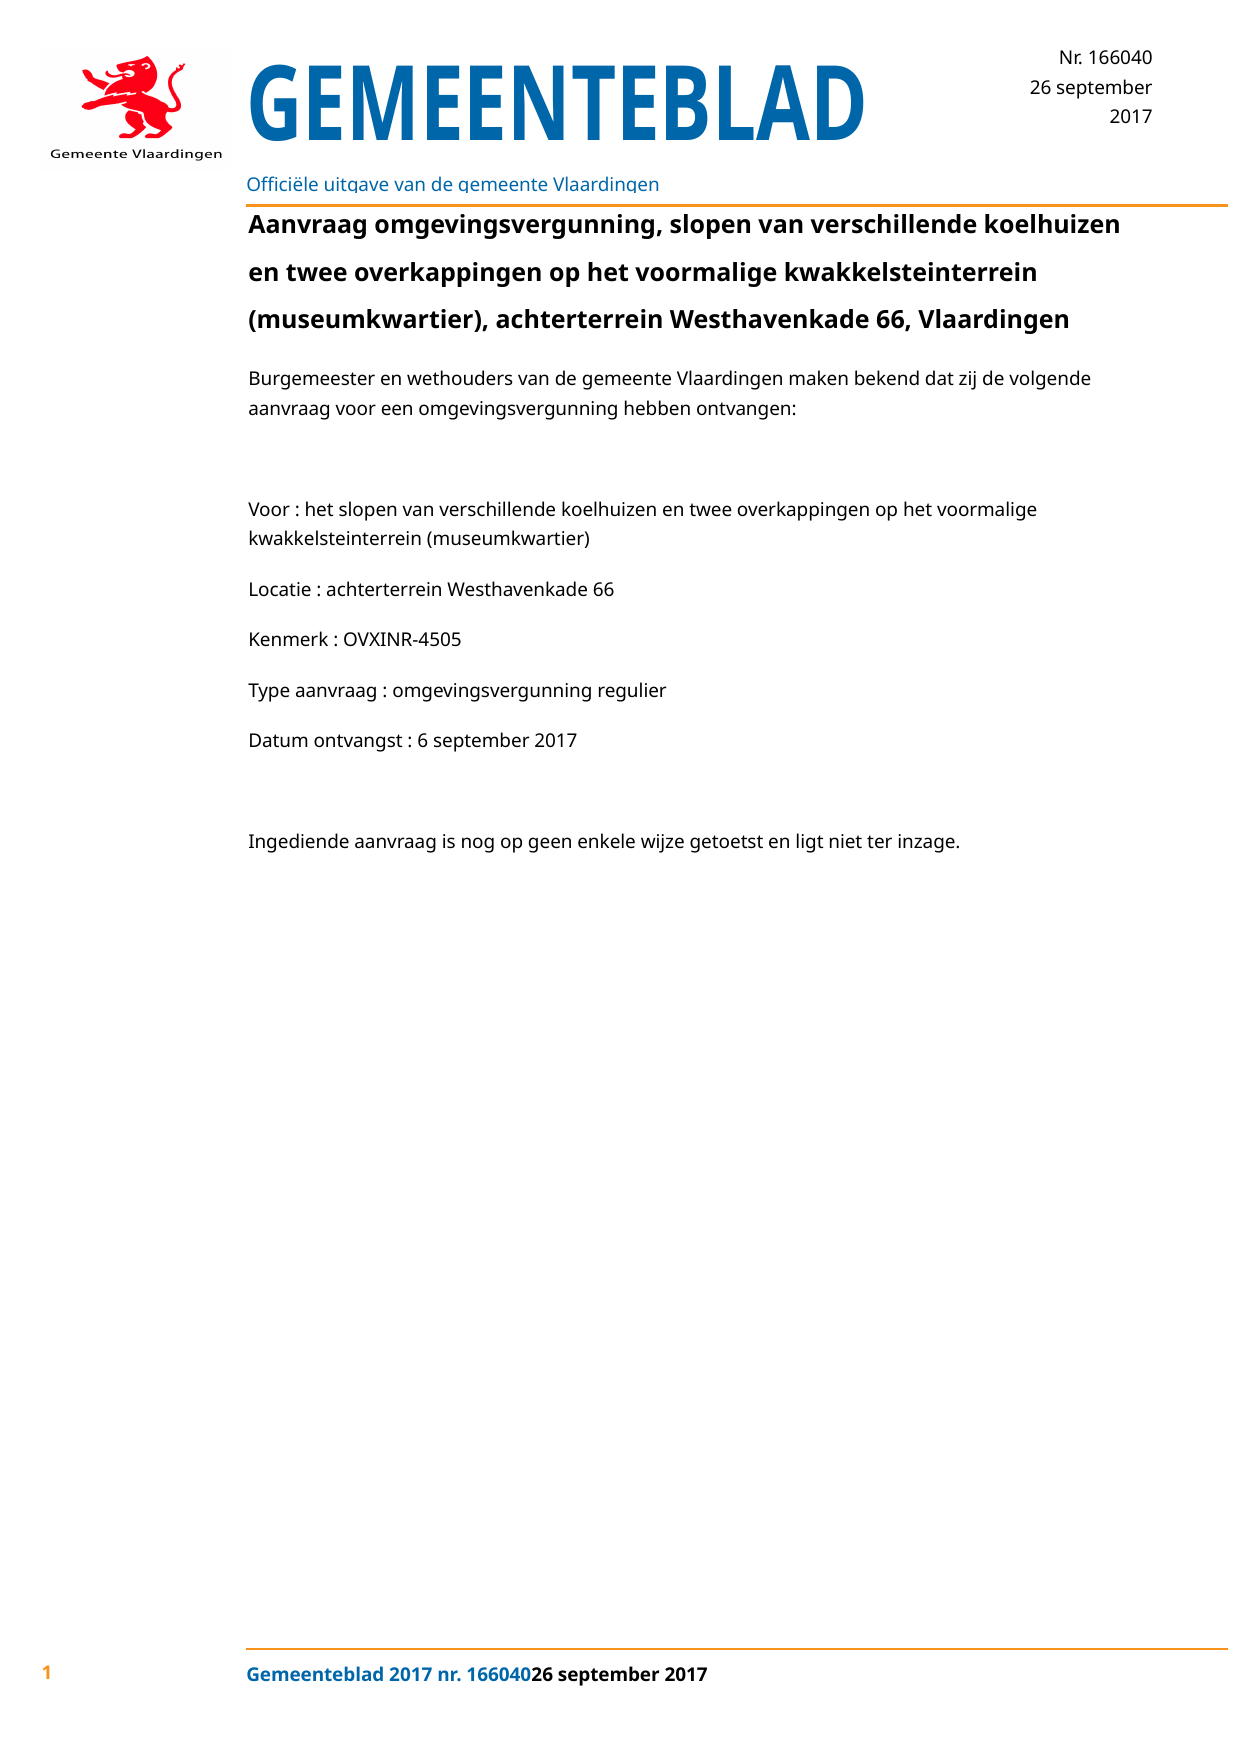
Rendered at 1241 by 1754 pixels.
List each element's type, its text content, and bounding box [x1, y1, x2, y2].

text Type aanvraag : omgevingsvergunning regulier [248, 677, 1152, 702]
text Ingediende aanvraag is nog op geen enkele wijze getoetst en ligt niet ter inzage. [248, 828, 1152, 854]
text Aanvraag omgevingsvergunning, slopen van verschillende koelhuizen en twee overkappingen op het voormalige kwakkelsteinterrein (museumkwartier), achterterrein Westhavenkade 66, Vlaardingen [248, 207, 1152, 336]
picture [41, 47, 231, 172]
text Locatie : achterterrein Westhavenkade 66 [248, 576, 1152, 602]
text Datum ontvangst : 6 september 2017 [248, 727, 1152, 753]
text Burgemeester en wethouders van de gemeente Vlaardingen maken bekend dat zij de volgende aanvraag voor een omgevingsvergunning hebben ontvangen: [248, 366, 1152, 421]
text Kenmerk : OVXINR-4505 [248, 626, 1152, 652]
text Voor : het slopen van verschillende koelhuizen en twee overkappingen op het voormalige kwakkelsteinterrein (museumkwartier) [248, 496, 1152, 551]
